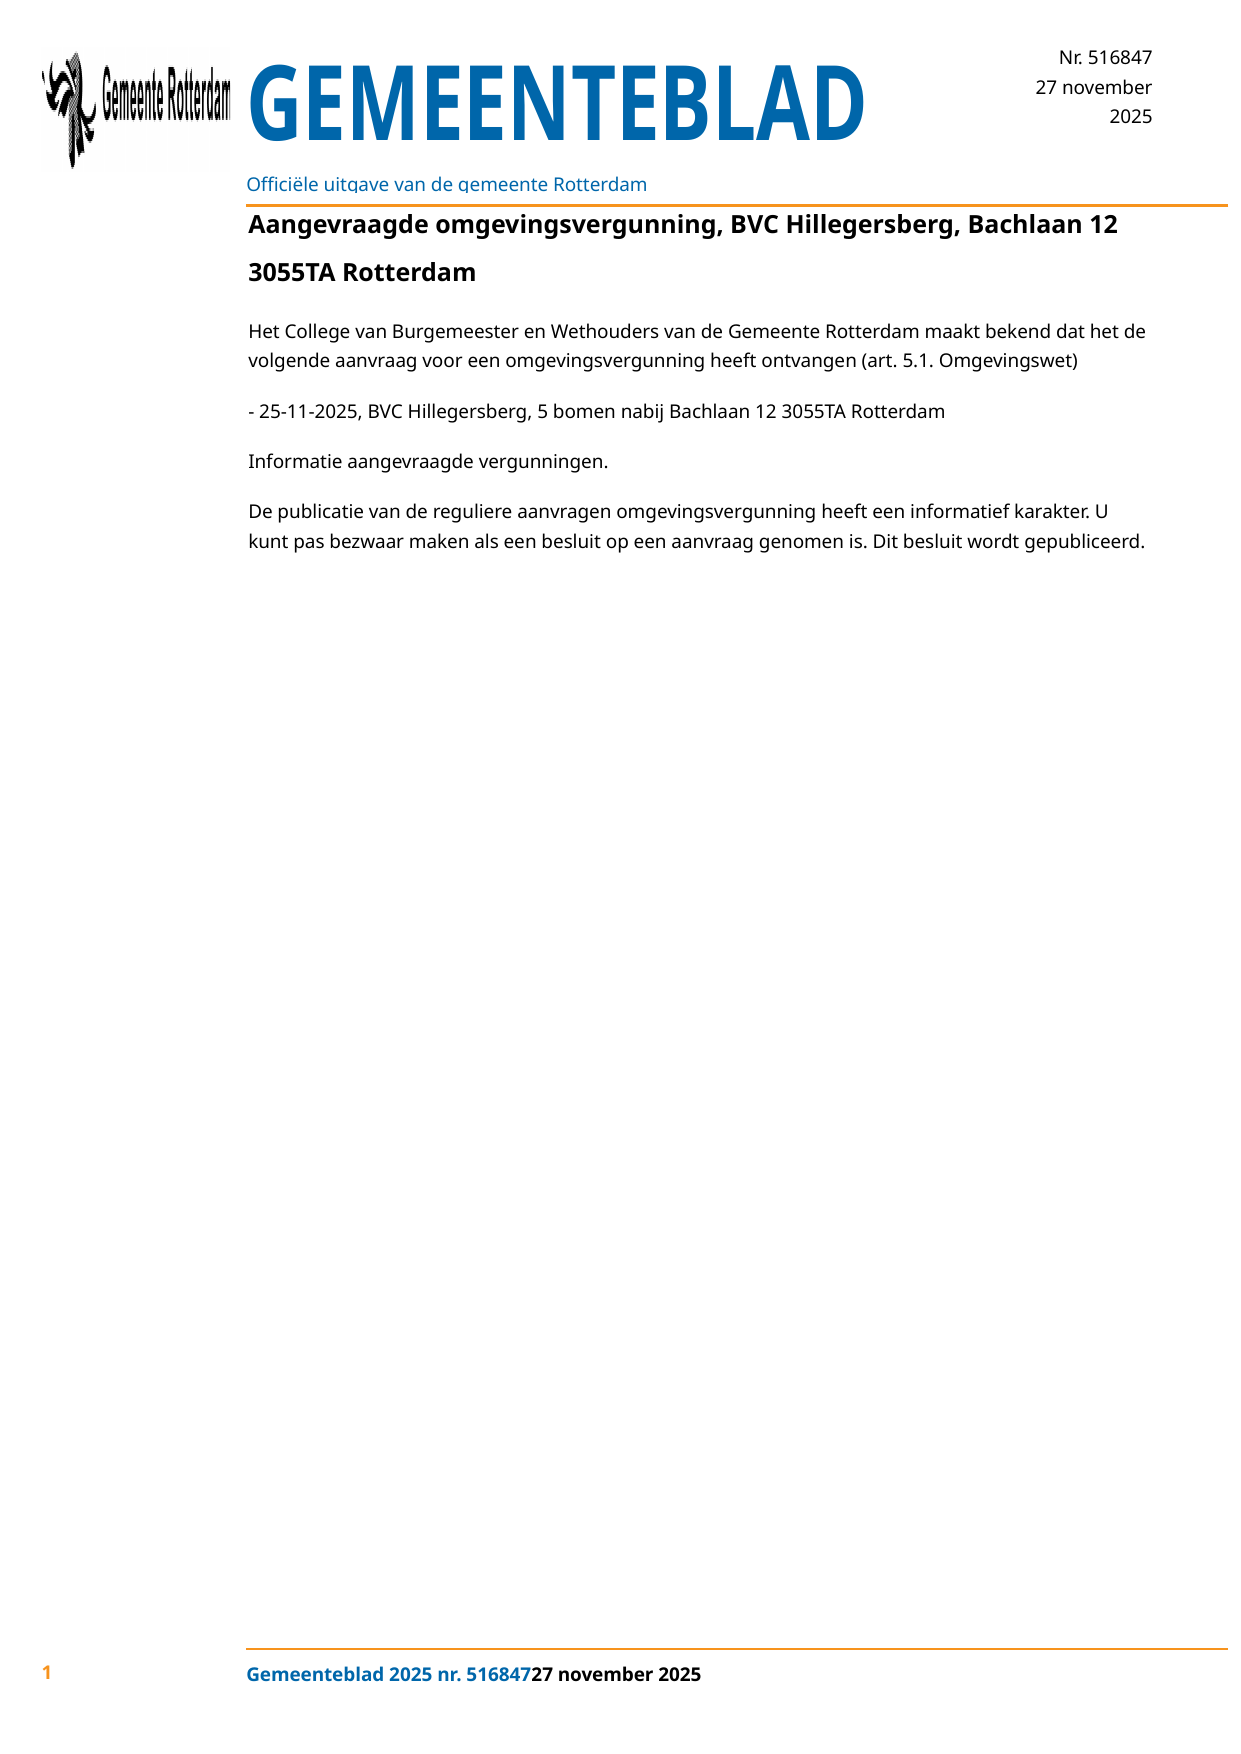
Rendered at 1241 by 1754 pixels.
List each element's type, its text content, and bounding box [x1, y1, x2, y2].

picture [41, 47, 231, 172]
text - 25-11-2025, BVC Hillegersberg, 5 bomen nabij Bachlaan 12 3055TA Rotterdam [248, 398, 1152, 424]
text De publicatie van de reguliere aanvragen omgevingsvergunning heeft een informatief karakter. U kunt pas bezwaar maken als een besluit op een aanvraag genomen is. Dit besluit wordt gepubliceerd. [248, 499, 1152, 554]
text Informatie aangevraagde vergunningen. [248, 448, 1152, 474]
text Aangevraagde omgevingsvergunning, BVC Hillegersberg, Bachlaan 12 3055TA Rotterdam [248, 207, 1152, 288]
text Het College van Burgemeester en Wethouders van de Gemeente Rotterdam maakt bekend dat het de volgende aanvraag voor een omgevingsvergunning heeft ontvangen (art. 5.1. Omgevingswet) [248, 318, 1152, 373]
